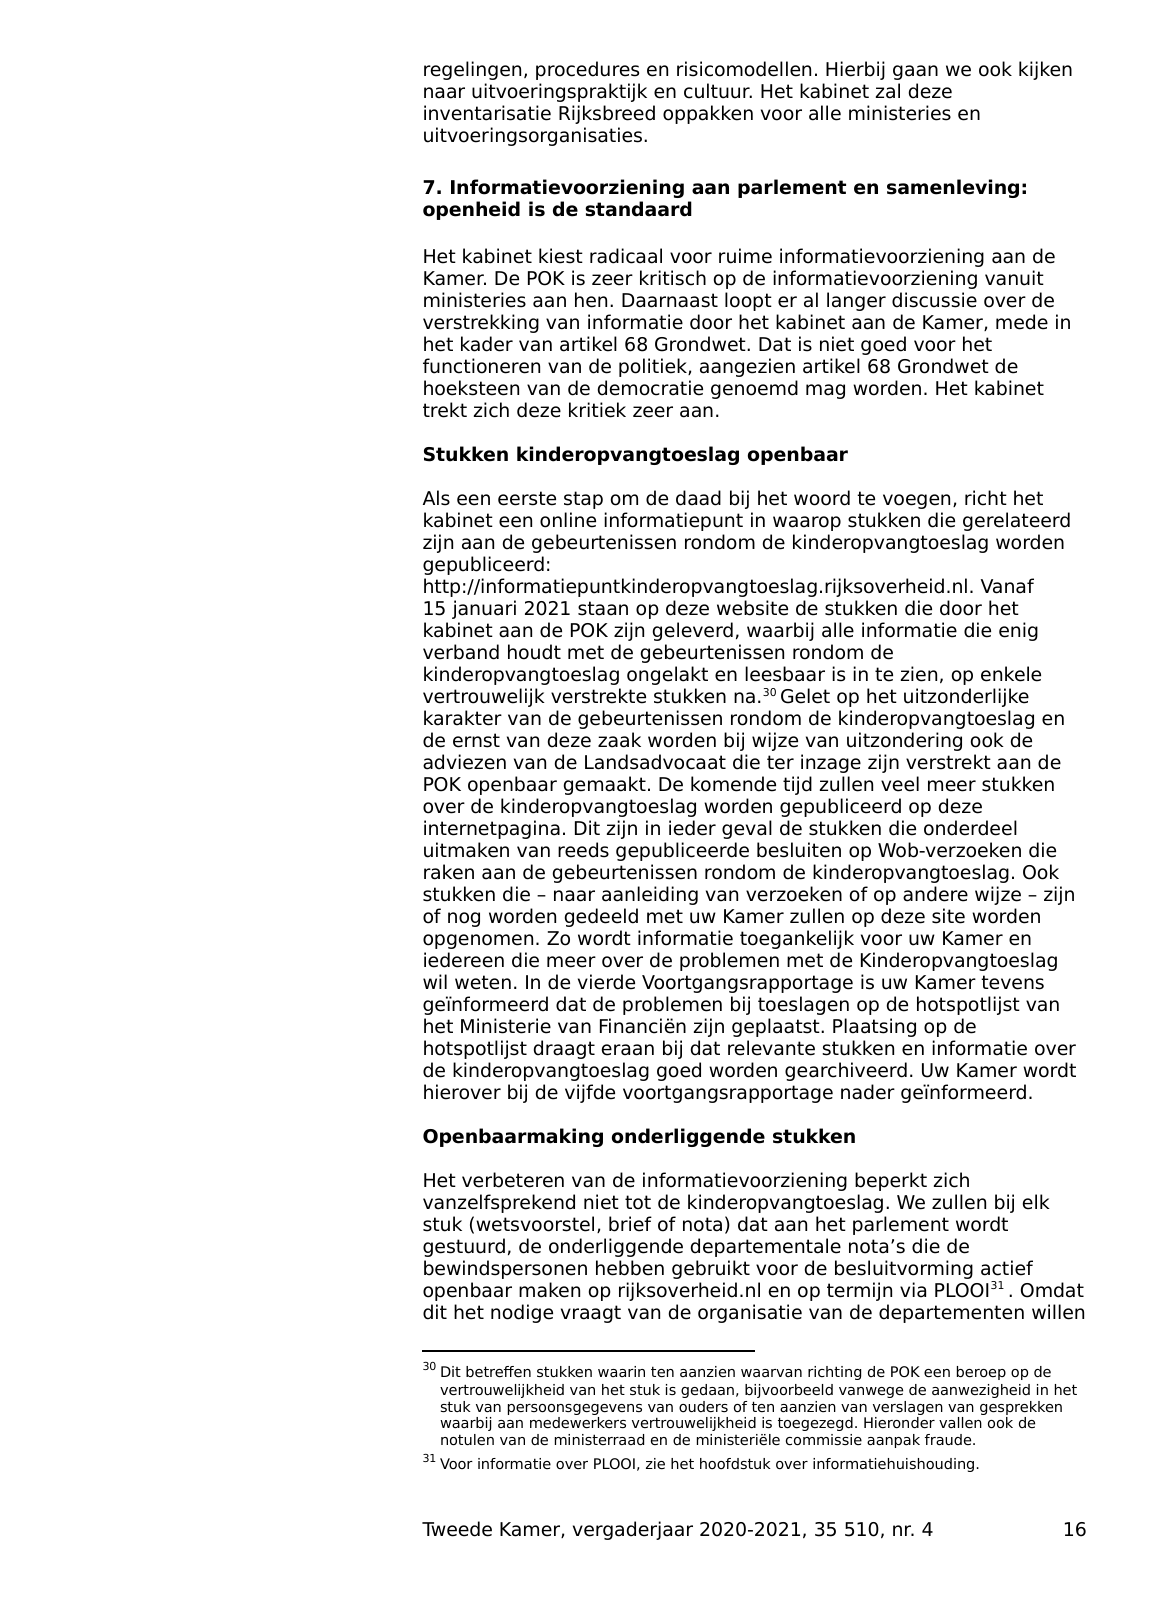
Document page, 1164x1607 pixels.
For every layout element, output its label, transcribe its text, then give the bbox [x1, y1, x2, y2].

text Het kabinet kiest radicaal voor ruime informatievoorziening aan de Kamer. De POK is zeer kritisch op de informatievoorziening vanuit ministeries aan hen. Daarnaast loopt er al langer discussie over de verstrekking van informatie door het kabinet aan de Kamer, mede in het kader van artikel 68 Grondwet. Dat is niet goed voor het functioneren van de politiek, aangezien artikel 68 Grondwet de hoeksteen van de democratie genoemd mag worden. Het kabinet trekt zich deze kritiek zeer aan. [422, 246, 1087, 422]
text Het verbeteren van de informatievoorziening beperkt zich vanzelfsprekend niet tot de kinderopvangtoeslag. We zullen bij elk stuk (wetsvoorstel, brief of nota) dat aan het parlement wordt gestuurd, de onderliggende departementale nota’s die de bewindspersonen hebben gebruikt voor de besluitvorming actief openbaar maken op rijksoverheid.nl en op termijn via PLOOI. Omdat dit het nodige vraagt van de organisatie van de departementen willen [422, 1170, 1087, 1324]
text Voor informatie over PLOOI, zie het hoofdstuk over informatiehuishouding. [422, 1452, 1087, 1474]
subtitle Openbaarmaking onderliggende stukken [422, 1126, 1087, 1148]
text Als een eerste stap om de daad bij het woord te voegen, richt het kabinet een online informatiepunt in waarop stukken die gerelateerd zijn aan de gebeurtenissen rondom de kinderopvangtoeslag worden gepubliceerd: http://informatiepuntkinderopvangtoeslag.rijksoverheid.nl. Vanaf 15 januari 2021 staan op deze website de stukken die door het kabinet aan de POK zijn geleverd, waarbij alle informatie die enig verband houdt met de gebeurtenissen rondom de kinderopvangtoeslag ongelakt en leesbaar is in te zien, op enkele vertrouwelijk verstrekte stukken na.Gelet op het uitzonderlijke karakter van de gebeurtenissen rondom de kinderopvangtoeslag en de ernst van deze zaak worden bij wijze van uitzondering ook de adviezen van de Landsadvocaat die ter inzage zijn verstrekt aan de POK openbaar gemaakt. De komende tijd zullen veel meer stukken over de kinderopvangtoeslag worden gepubliceerd op deze internetpagina. Dit zijn in ieder geval de stukken die onderdeel uitmaken van reeds gepubliceerde besluiten op Wob-verzoeken die raken aan de gebeurtenissen rondom de kinderopvangtoeslag. Ook stukken die – naar aanleiding van verzoeken of op andere wijze – zijn of nog worden gedeeld met uw Kamer zullen op deze site worden opgenomen. Zo wordt informatie toegankelijk voor uw Kamer en iedereen die meer over de problemen met de Kinderopvangtoeslag wil weten. In de vierde Voortgangsrapportage is uw Kamer tevens geïnformeerd dat de problemen bij toeslagen op de hotspotlijst van het Ministerie van Financiën zijn geplaatst. Plaatsing op de hotspotlijst draagt eraan bij dat relevante stukken en informatie over de kinderopvangtoeslag goed worden gearchiveerd. Uw Kamer wordt hierover bij de vijfde voortgangsrapportage nader geïnformeerd. [422, 488, 1087, 1103]
text Dit betreffen stukken waarin ten aanzien waarvan richting de POK een beroep op de vertrouwelijkheid van het stuk is gedaan, bijvoorbeeld vanwege de aanwezigheid in het stuk van persoonsgegevens van ouders of ten aanzien van verslagen van gesprekken waarbij aan medewerkers vertrouwelijkheid is toegezegd. Hieronder vallen ook de notulen van de ministerraad en de ministeriële commissie aanpak fraude. [422, 1360, 1087, 1449]
subtitle Stukken kinderopvangtoeslag openbaar [422, 444, 1087, 466]
text regelingen, procedures en risicomodellen. Hierbij gaan we ook kijken naar uitvoeringspraktijk en cultuur. Het kabinet zal deze inventarisatie Rijksbreed oppakken voor alle ministeries en uitvoeringsorganisaties. [422, 59, 1087, 147]
subtitle 7. Informatievoorziening aan parlement en samenleving: openheid is de standaard [422, 177, 1087, 221]
